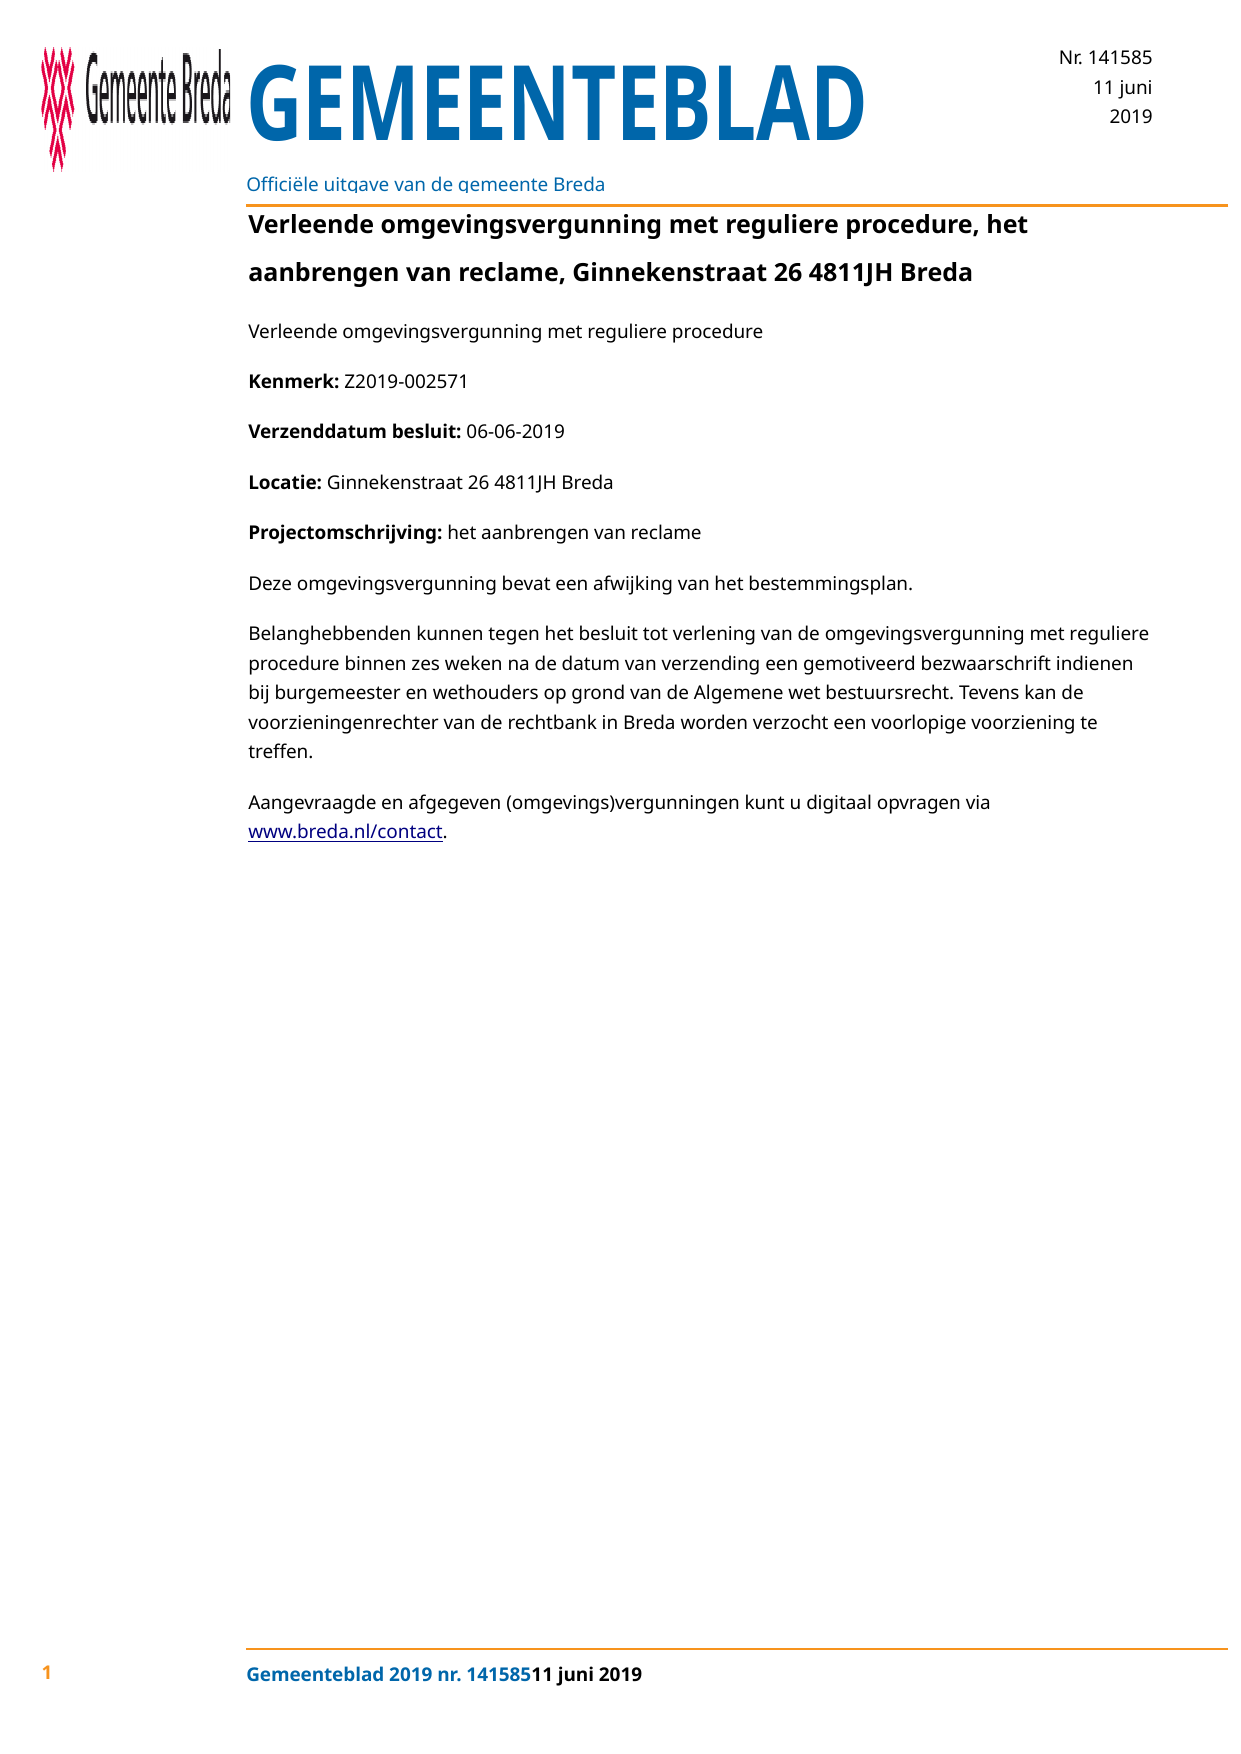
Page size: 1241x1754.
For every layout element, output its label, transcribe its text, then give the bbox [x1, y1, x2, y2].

text Belanghebbenden kunnen tegen het besluit tot verlening van de omgevingsvergunning met reguliere procedure binnen zes weken na de datum van verzending een gemotiveerd bezwaarschrift indienen bij burgemeester en wethouders op grond van de Algemene wet bestuursrecht. Tevens kan de voorzieningenrechter van de rechtbank in Breda worden verzocht een voorlopige voorziening te treffen. [248, 620, 1152, 764]
text Verzenddatum besluit: 06-06-2019 [248, 419, 1152, 444]
text Deze omgevingsvergunning bevat een afwijking van het bestemmingsplan. [248, 570, 1152, 596]
text Kenmerk: Z2019-002571 [248, 368, 1152, 394]
text Projectomschrijving: het aanbrengen van reclame [248, 519, 1152, 545]
text Aangevraagde en afgegeven (omgevings)vergunningen kunt u digitaal opvragen via www.breda.nl/contact. [248, 789, 1152, 844]
picture [41, 47, 231, 172]
text Verleende omgevingsvergunning met reguliere procedure, het aanbrengen van reclame, Ginnekenstraat 26 4811JH Breda [248, 207, 1152, 288]
text Verleende omgevingsvergunning met reguliere procedure [248, 318, 1152, 344]
text Locatie: Ginnekenstraat 26 4811JH Breda [248, 469, 1152, 495]
